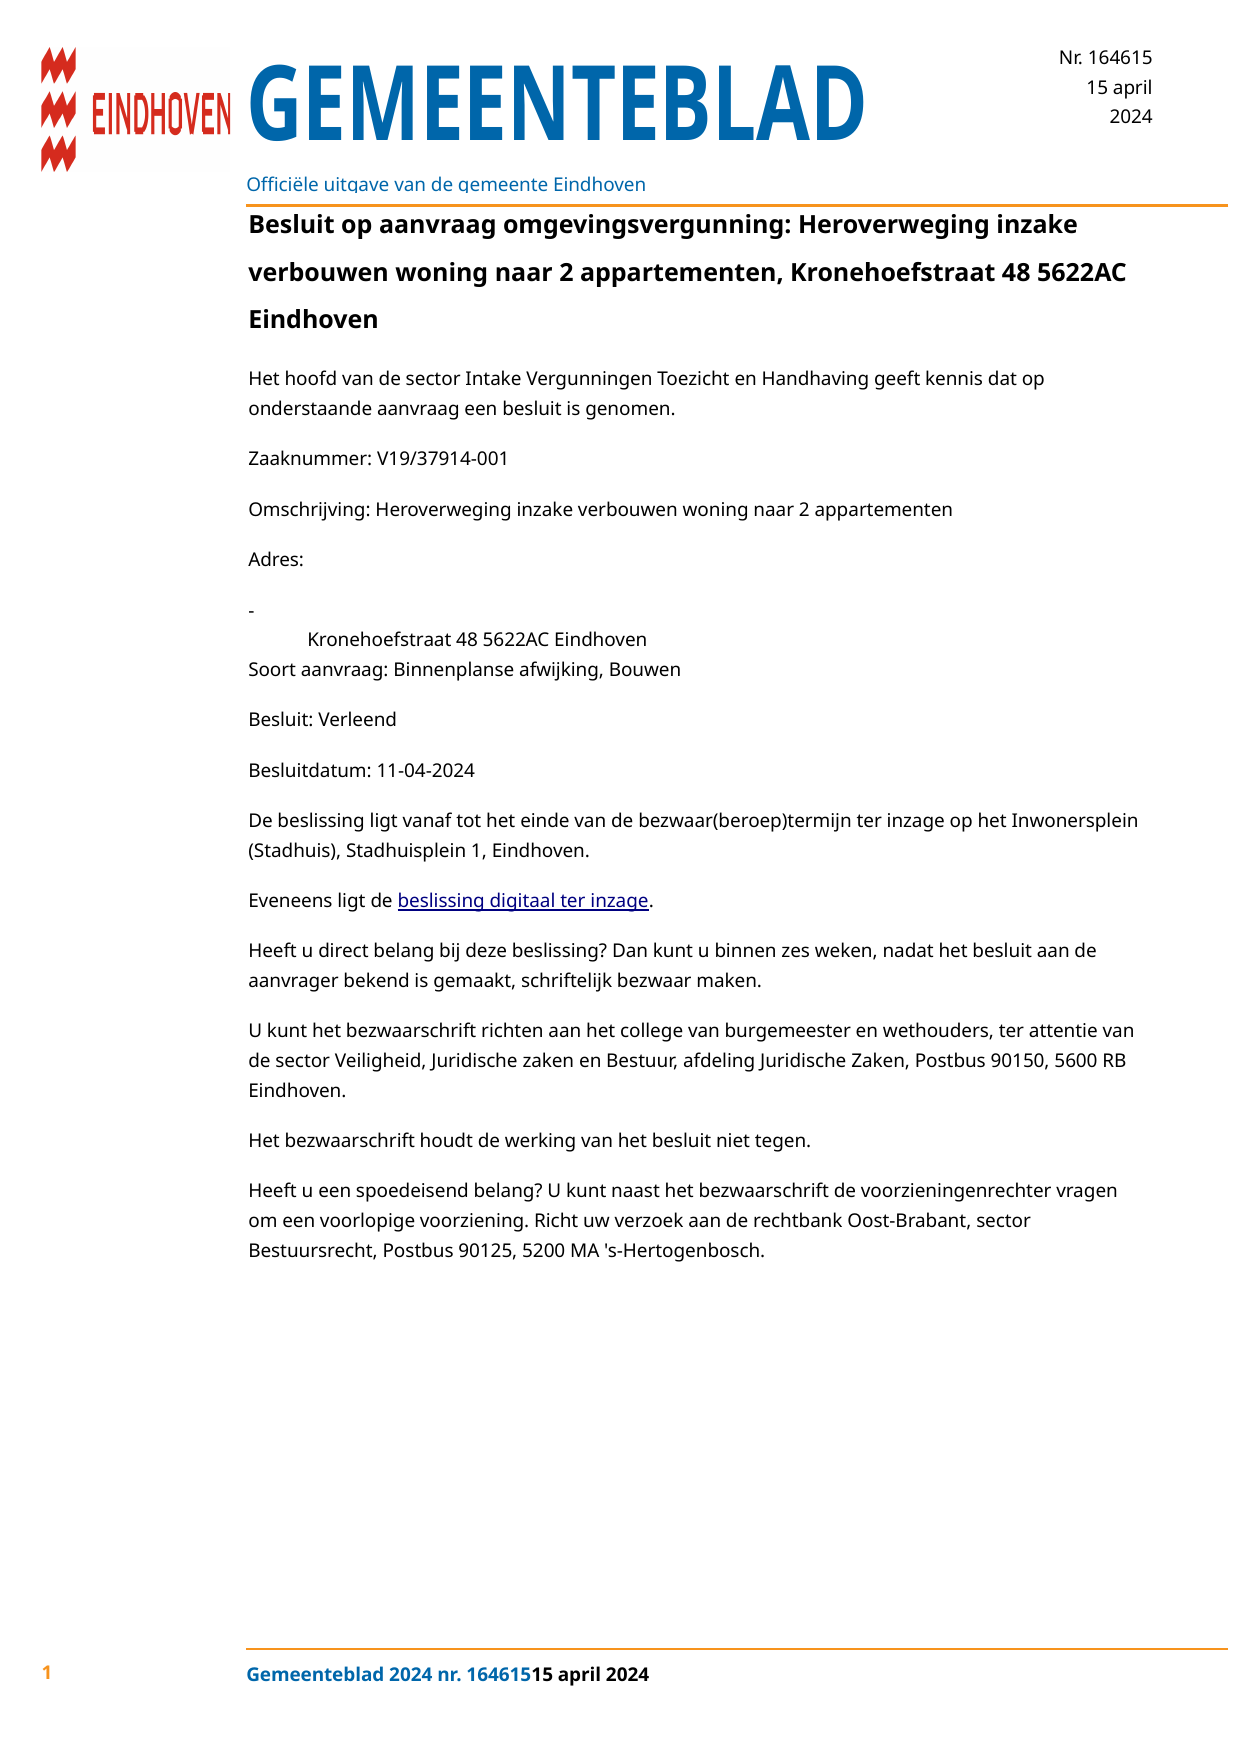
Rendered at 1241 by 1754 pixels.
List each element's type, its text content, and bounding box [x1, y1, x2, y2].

text Het bezwaarschrift houdt de werking van het besluit niet tegen. [248, 1127, 1152, 1153]
text Eveneens ligt de beslissing digitaal ter inzage. [248, 887, 1152, 913]
text Het hoofd van de sector Intake Vergunningen Toezicht en Handhaving geeft kennis dat op onderstaande aanvraag een besluit is genomen. [248, 366, 1152, 421]
text Heeft u een spoedeisend belang? U kunt naast het bezwaarschrift de voorzieningenrechter vragen om een voorlopige voorziening. Richt uw verzoek aan de rechtbank Oost-Brabant, sector Bestuursrecht, Postbus 90125, 5200 MA 's-Hertogenbosch. [248, 1178, 1152, 1262]
picture [41, 47, 231, 172]
text Omschrijving: Heroverweging inzake verbouwen woning naar 2 appartementen [248, 496, 1152, 522]
text Besluit op aanvraag omgevingsvergunning: Heroverweging inzake verbouwen woning naar 2 appartementen, Kronehoefstraat 48 5622AC Eindhoven [248, 207, 1152, 336]
text Soort aanvraag: Binnenplanse afwijking, Bouwen [248, 656, 1152, 682]
text Heeft u direct belang bij deze beslissing? Dan kunt u binnen zes weken, nadat het besluit aan de aanvrager bekend is gemaakt, schriftelijk bezwaar maken. [248, 938, 1152, 993]
text U kunt het bezwaarschrift richten aan het college van burgemeester en wethouders, ter attentie van de sector Veiligheid, Juridische zaken en Bestuur, afdeling Juridische Zaken, Postbus 90150, 5600 RB Eindhoven. [248, 1018, 1152, 1102]
list Kronehoefstraat 48 5622AC Eindhoven [248, 626, 1152, 652]
text De beslissing ligt vanaf tot het einde van de bezwaar(beroep)termijn ter inzage op het Inwonersplein (Stadhuis), Stadhuisplein 1, Eindhoven. [248, 807, 1152, 862]
text Besluit: Verleend [248, 706, 1152, 732]
text Besluitdatum: 11-04-2024 [248, 757, 1152, 782]
text Adres: [248, 546, 1152, 572]
text Zaaknummer: V19/37914-001 [248, 446, 1152, 471]
